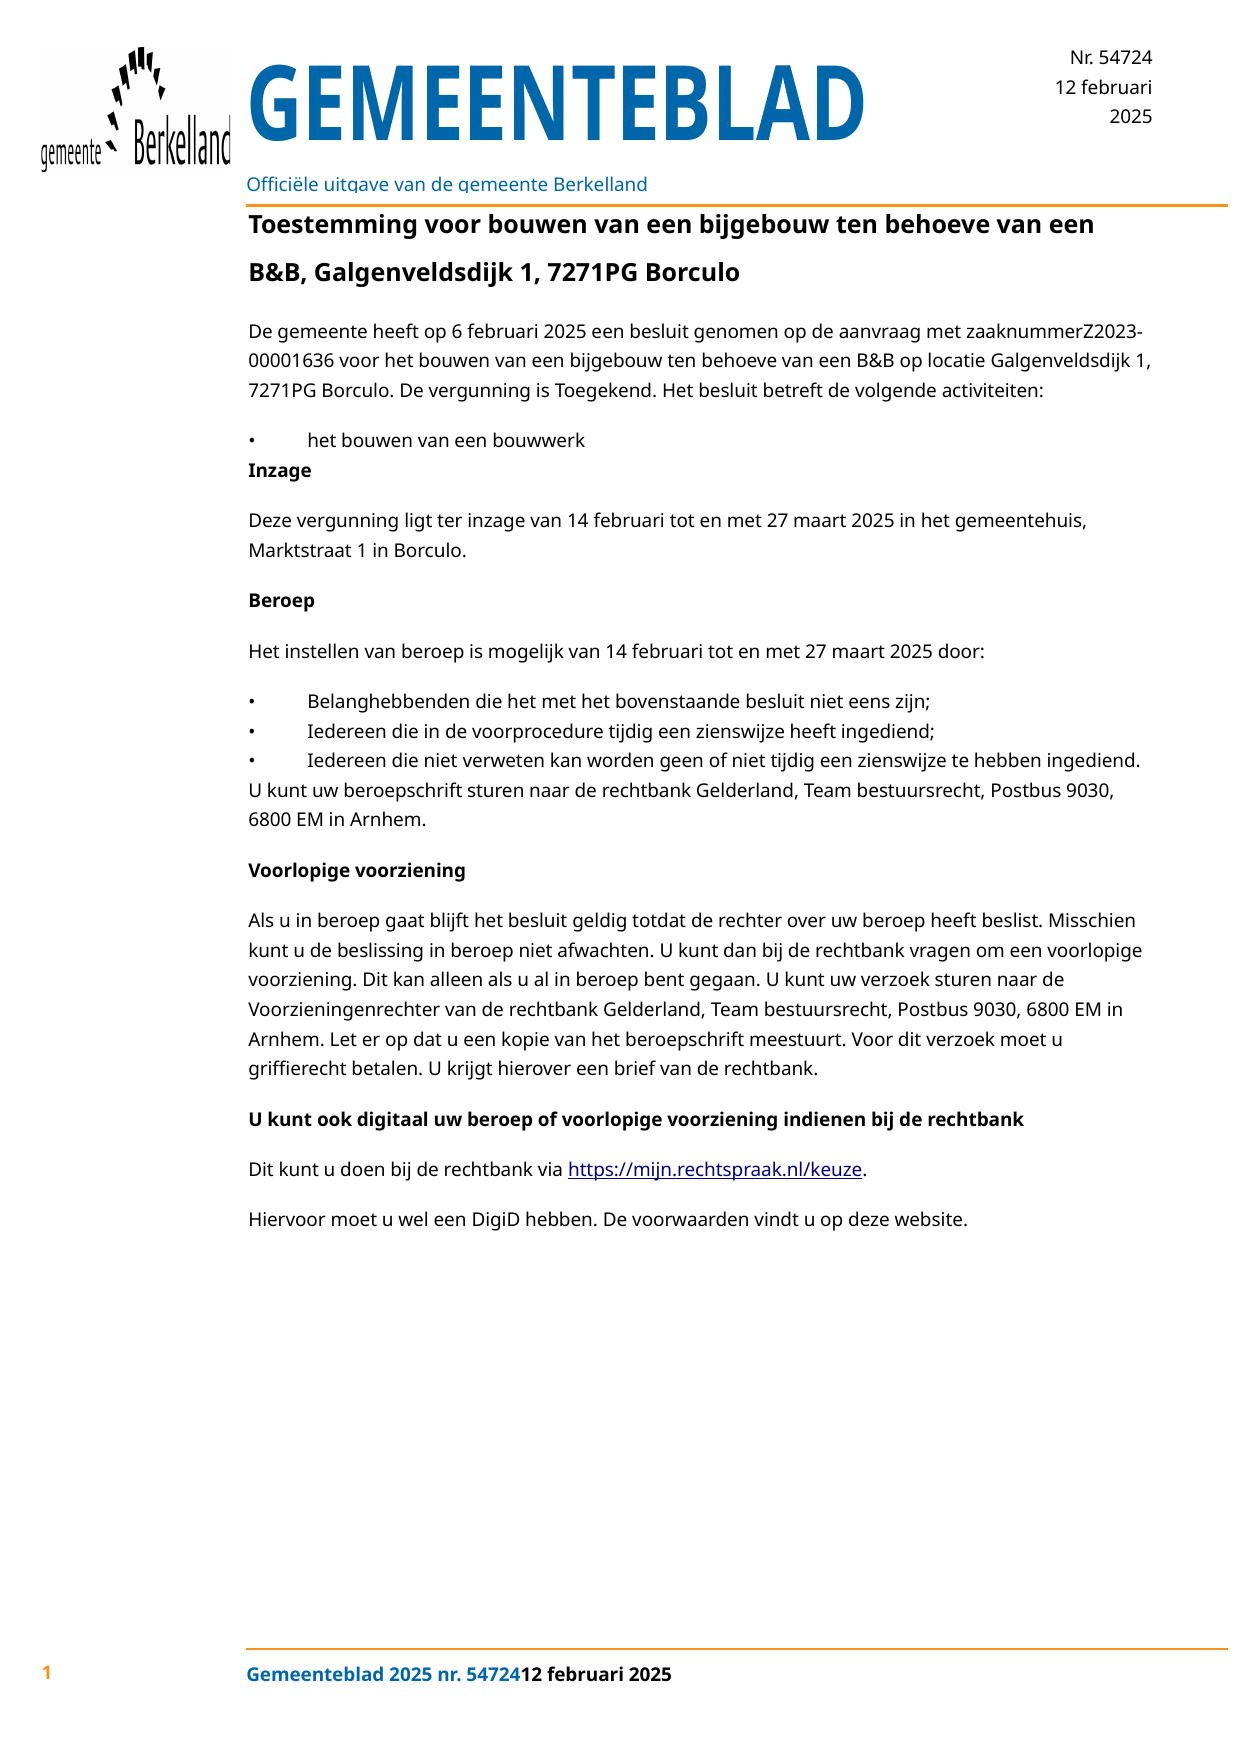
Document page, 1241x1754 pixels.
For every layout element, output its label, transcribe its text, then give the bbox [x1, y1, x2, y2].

text U kunt ook digitaal uw beroep of voorlopige voorziening indienen bij de rechtbank [248, 1106, 1152, 1132]
text Beroep [248, 587, 1152, 613]
text Als u in beroep gaat blijft het besluit geldig totdat de rechter over uw beroep heeft beslist. Misschien kunt u de beslissing in beroep niet afwachten. U kunt dan bij de rechtbank vragen om een voorlopige voorziening. Dit kan alleen als u al in beroep bent gegaan. U kunt uw verzoek sturen naar de Voorzieningenrechter van de rechtbank Gelderland, Team bestuursrecht, Postbus 9030, 6800 EM in Arnhem. Let er op dat u een kopie van het beroepschrift meestuurt. Voor dit verzoek moet u griffierecht betalen. U krijgt hierover een brief van de rechtbank. [248, 907, 1152, 1081]
text Toestemming voor bouwen van een bijgebouw ten behoeve van een B&B, Galgenveldsdijk 1, 7271PG Borculo [248, 207, 1152, 288]
text U kunt uw beroepschrift sturen naar de rechtbank Gelderland, Team bestuursrecht, Postbus 9030, 6800 EM in Arnhem. [248, 777, 1152, 832]
picture [41, 47, 231, 172]
list het bouwen van een bouwwerk [248, 427, 1152, 453]
text Dit kunt u doen bij de rechtbank via https://mijn.rechtspraak.nl/keuze. [248, 1156, 1152, 1182]
text Deze vergunning ligt ter inzage van 14 februari tot en met 27 maart 2025 in het gemeentehuis, Marktstraat 1 in Borculo. [248, 507, 1152, 563]
text Het instellen van beroep is mogelijk van 14 februari tot en met 27 maart 2025 door: [248, 638, 1152, 664]
text Voorlopige voorziening [248, 857, 1152, 883]
list Iedereen die in de voorprocedure tijdig een zienswijze heeft ingediend; [248, 718, 1152, 744]
text Hiervoor moet u wel een DigiD hebben. De voorwaarden vindt u op deze website. [248, 1207, 1152, 1232]
text De gemeente heeft op 6 februari 2025 een besluit genomen op de aanvraag met zaaknummerZ2023-00001636 voor het bouwen van een bijgebouw ten behoeve van een B&B op locatie Galgenveldsdijk 1, 7271PG Borculo. De vergunning is Toegekend. Het besluit betreft de volgende activiteiten: [248, 318, 1152, 403]
list Belanghebbenden die het met het bovenstaande besluit niet eens zijn; [248, 688, 1152, 714]
text Inzage [248, 457, 1152, 483]
list Iedereen die niet verweten kan worden geen of niet tijdig een zienswijze te hebben ingediend. [248, 747, 1152, 773]
